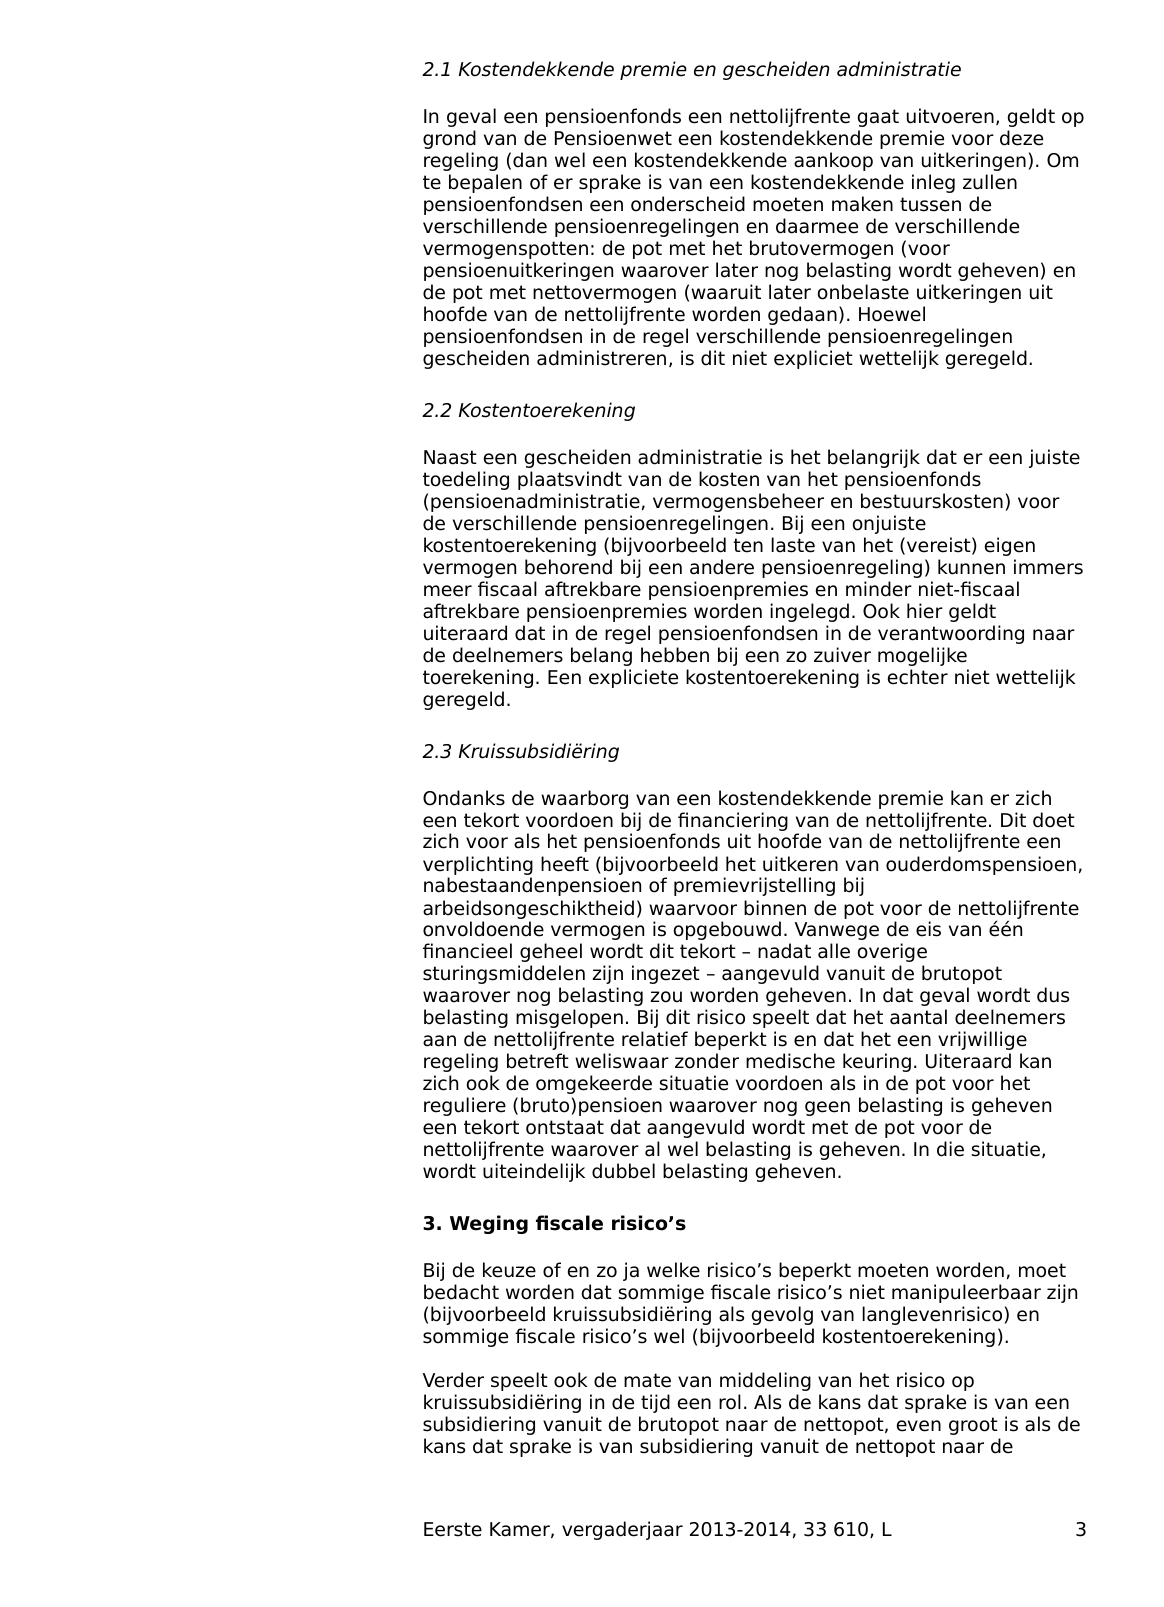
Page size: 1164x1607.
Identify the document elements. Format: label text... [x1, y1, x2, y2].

text Verder speelt ook de mate van middeling van het risico op kruissubsidiëring in de tijd een rol. Als de kans dat sprake is van een subsidiering vanuit de brutopot naar de nettopot, even groot is als de kans dat sprake is van subsidiering vanuit de nettopot naar de [422, 1370, 1087, 1458]
text In geval een pensioenfonds een nettolijfrente gaat uitvoeren, geldt op grond van de Pensioenwet een kostendekkende premie voor deze regeling (dan wel een kostendekkende aankoop van uitkeringen). Om te bepalen of er sprake is van een kostendekkende inleg zullen pensioenfondsen een onderscheid moeten maken tussen de verschillende pensioenregelingen en daarmee de verschillende vermogenspotten: de pot met het brutovermogen (voor pensioenuitkeringen waarover later nog belasting wordt geheven) en de pot met nettovermogen (waaruit later onbelaste uitkeringen uit hoofde van de nettolijfrente worden gedaan). Hoewel pensioenfondsen in de regel verschillende pensioenregelingen gescheiden administreren, is dit niet expliciet wettelijk geregeld. [422, 106, 1087, 370]
subtitle 2.1 Kostendekkende premie en gescheiden administratie [422, 59, 1087, 81]
subtitle 3. Weging fiscale risico’s [422, 1213, 1087, 1235]
text Naast een gescheiden administratie is het belangrijk dat er een juiste toedeling plaatsvindt van de kosten van het pensioenfonds (pensioenadministratie, vermogensbeheer en bestuurskosten) voor de verschillende pensioenregelingen. Bij een onjuiste kostentoerekening (bijvoorbeeld ten laste van het (vereist) eigen vermogen behorend bij een andere pensioenregeling) kunnen immers meer fiscaal aftrekbare pensioenpremies en minder niet-fiscaal aftrekbare pensioenpremies worden ingelegd. Ook hier geldt uiteraard dat in de regel pensioenfondsen in de verantwoording naar de deelnemers belang hebben bij een zo zuiver mogelijke toerekening. Een expliciete kostentoerekening is echter niet wettelijk geregeld. [422, 447, 1087, 711]
text Bij de keuze of en zo ja welke risico’s beperkt moeten worden, moet bedacht worden dat sommige fiscale risico’s niet manipuleerbaar zijn (bijvoorbeeld kruissubsidiëring als gevolg van langlevenrisico) en sommige fiscale risico’s wel (bijvoorbeeld kostentoerekening). [422, 1260, 1087, 1348]
text Ondanks de waarborg van een kostendekkende premie kan er zich een tekort voordoen bij de financiering van de nettolijfrente. Dit doet zich voor als het pensioenfonds uit hoofde van de nettolijfrente een verplichting heeft (bijvoorbeeld het uitkeren van ouderdomspensioen, nabestaandenpensioen of premievrijstelling bij arbeidsongeschiktheid) waarvoor binnen de pot voor de nettolijfrente onvoldoende vermogen is opgebouwd. Vanwege de eis van één financieel geheel wordt dit tekort – nadat alle overige sturingsmiddelen zijn ingezet – aangevuld vanuit de brutopot waarover nog belasting zou worden geheven. In dat geval wordt dus belasting misgelopen. Bij dit risico speelt dat het aantal deelnemers aan de nettolijfrente relatief beperkt is en dat het een vrijwillige regeling betreft weliswaar zonder medische keuring. Uiteraard kan zich ook de omgekeerde situatie voordoen als in de pot voor het reguliere (bruto)pensioen waarover nog geen belasting is geheven een tekort ontstaat dat aangevuld wordt met de pot voor de nettolijfrente waarover al wel belasting is geheven. In die situatie, wordt uiteindelijk dubbel belasting geheven. [422, 787, 1087, 1183]
subtitle 2.2 Kostentoerekening [422, 400, 1087, 422]
subtitle 2.3 Kruissubsidiëring [422, 741, 1087, 762]
